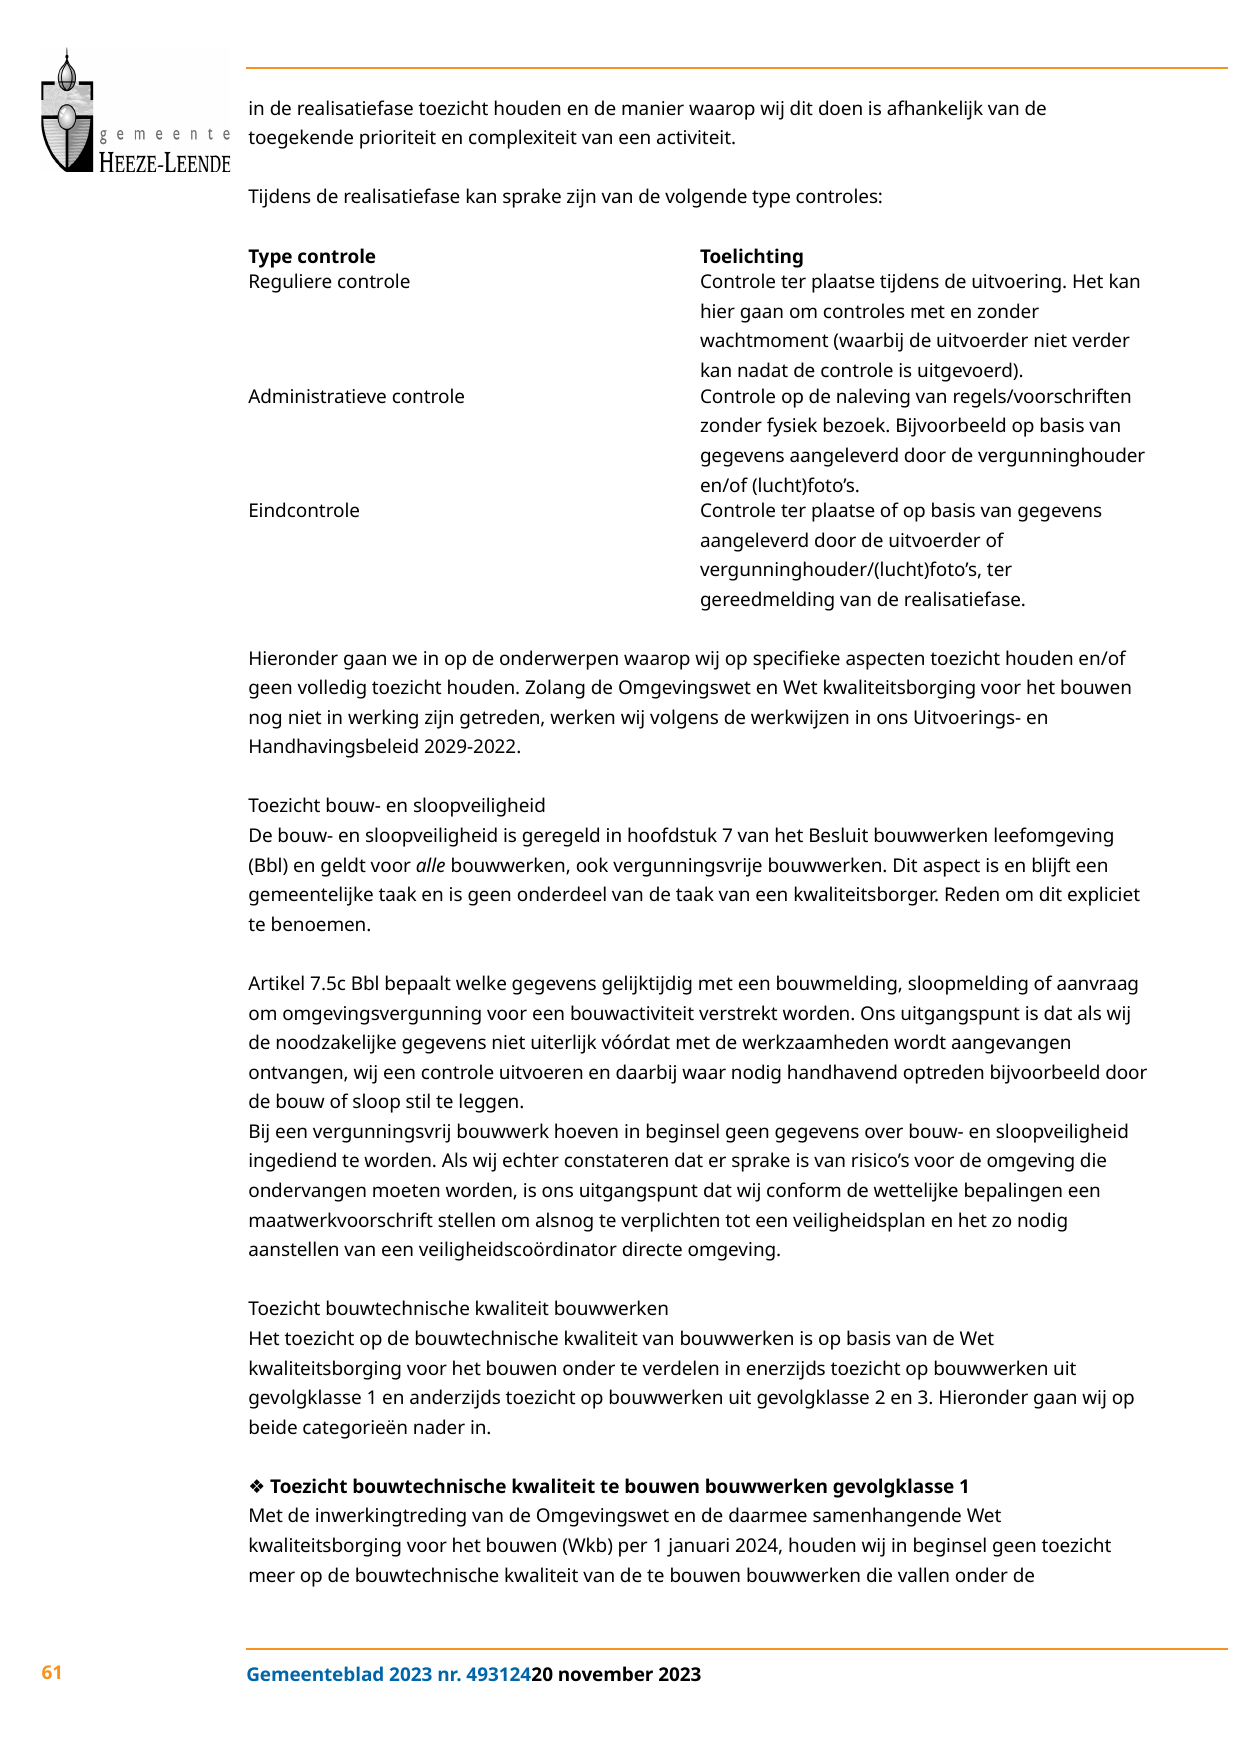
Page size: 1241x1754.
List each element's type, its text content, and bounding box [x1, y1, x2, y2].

text Bij een vergunningsvrij bouwwerk hoeven in beginsel geen gegevens over bouw- en sloopveiligheid ingediend te worden. Als wij echter constateren dat er sprake is van risico’s voor de omgeving die ondervangen moeten worden, is ons uitgangspunt dat wij conform de wettelijke bepalingen een maatwerkvoorschrift stellen om alsnog te verplichten tot een veiligheidsplan en het zo nodig aanstellen van een veiligheidscoördinator directe omgeving. [248, 1118, 1152, 1262]
text Hieronder gaan we in op de onderwerpen waarop wij op specifieke aspecten toezicht houden en/of geen volledig toezicht houden. Zolang de Omgevingswet en Wet kwaliteitsborging voor het bouwen nog niet in werking zijn getreden, werken wij volgens de werkwijzen in ons Uitvoerings- en Handhavingsbeleid 2029-2022. [248, 645, 1152, 759]
text De bouw- en sloopveiligheid is geregeld in hoofdstuk 7 van het Besluit bouwwerken leefomgeving (Bbl) en geldt voor alle bouwwerken, ook vergunningsvrije bouwwerken. Dit aspect is en blijft een gemeentelijke taak en is geen onderdeel van de taak van een kwaliteitsborger. Reden om dit expliciet te benoemen. [248, 822, 1152, 937]
text ❖ Toezicht bouwtechnische kwaliteit te bouwen bouwwerken gevolgklasse 1 [248, 1473, 1152, 1499]
table_header Toelichting [700, 243, 1152, 268]
table_cell Reguliere controle [248, 269, 700, 383]
text Tijdens de realisatiefase kan sprake zijn van de volgende type controles: [248, 183, 1152, 209]
table_cell Controle op de naleving van regels/voorschriften zonder fysiek bezoek. Bijvoorbeeld op basis van gegevens aangeleverd door de vergunninghouder en/of (lucht)foto’s. [700, 383, 1152, 497]
table_cell Eindcontrole [248, 498, 700, 612]
text Het toezicht op de bouwtechnische kwaliteit van bouwwerken is op basis van de Wet kwaliteitsborging voor het bouwen onder te verdelen in enerzijds toezicht op bouwwerken uit gevolgklasse 1 en anderzijds toezicht op bouwwerken uit gevolgklasse 2 en 3. Hieronder gaan wij op beide categorieën nader in. [248, 1325, 1152, 1440]
text Artikel 7.5c Bbl bepaalt welke gegevens gelijktijdig met een bouwmelding, sloopmelding of aanvraag om omgevingsvergunning voor een bouwactiviteit verstrekt worden. Ons uitgangspunt is dat als wij de noodzakelijke gegevens niet uiterlijk vóórdat met de werkzaamheden wordt aangevangen ontvangen, wij een controle uitvoeren en daarbij waar nodig handhavend optreden bijvoorbeeld door de bouw of sloop stil te leggen. [248, 970, 1152, 1114]
table_cell Administratieve controle [248, 383, 700, 497]
text Met de inwerkingtreding van de Omgevingswet en de daarmee samenhangende Wet kwaliteitsborging voor het bouwen (Wkb) per 1 januari 2024, houden wij in beginsel geen toezicht meer op de bouwtechnische kwaliteit van de te bouwen bouwwerken die vallen onder de [248, 1503, 1152, 1588]
text in de realisatiefase toezicht houden en de manier waarop wij dit doen is afhankelijk van de toegekende prioriteit en complexiteit van een activiteit. [248, 95, 1152, 150]
table_cell Controle ter plaatse of op basis van gegevens aangeleverd door de uitvoerder of vergunninghouder/(lucht)foto’s, ter gereedmelding van de realisatiefase. [700, 498, 1152, 612]
text Toezicht bouw- en sloopveiligheid [248, 793, 1152, 818]
picture [41, 47, 231, 172]
text Toezicht bouwtechnische kwaliteit bouwwerken [248, 1296, 1152, 1321]
table_cell Controle ter plaatse tijdens de uitvoering. Het kan hier gaan om controles met en zonder wachtmoment (waarbij de uitvoerder niet verder kan nadat de controle is uitgevoerd). [700, 269, 1152, 383]
table_header Type controle [248, 243, 700, 268]
